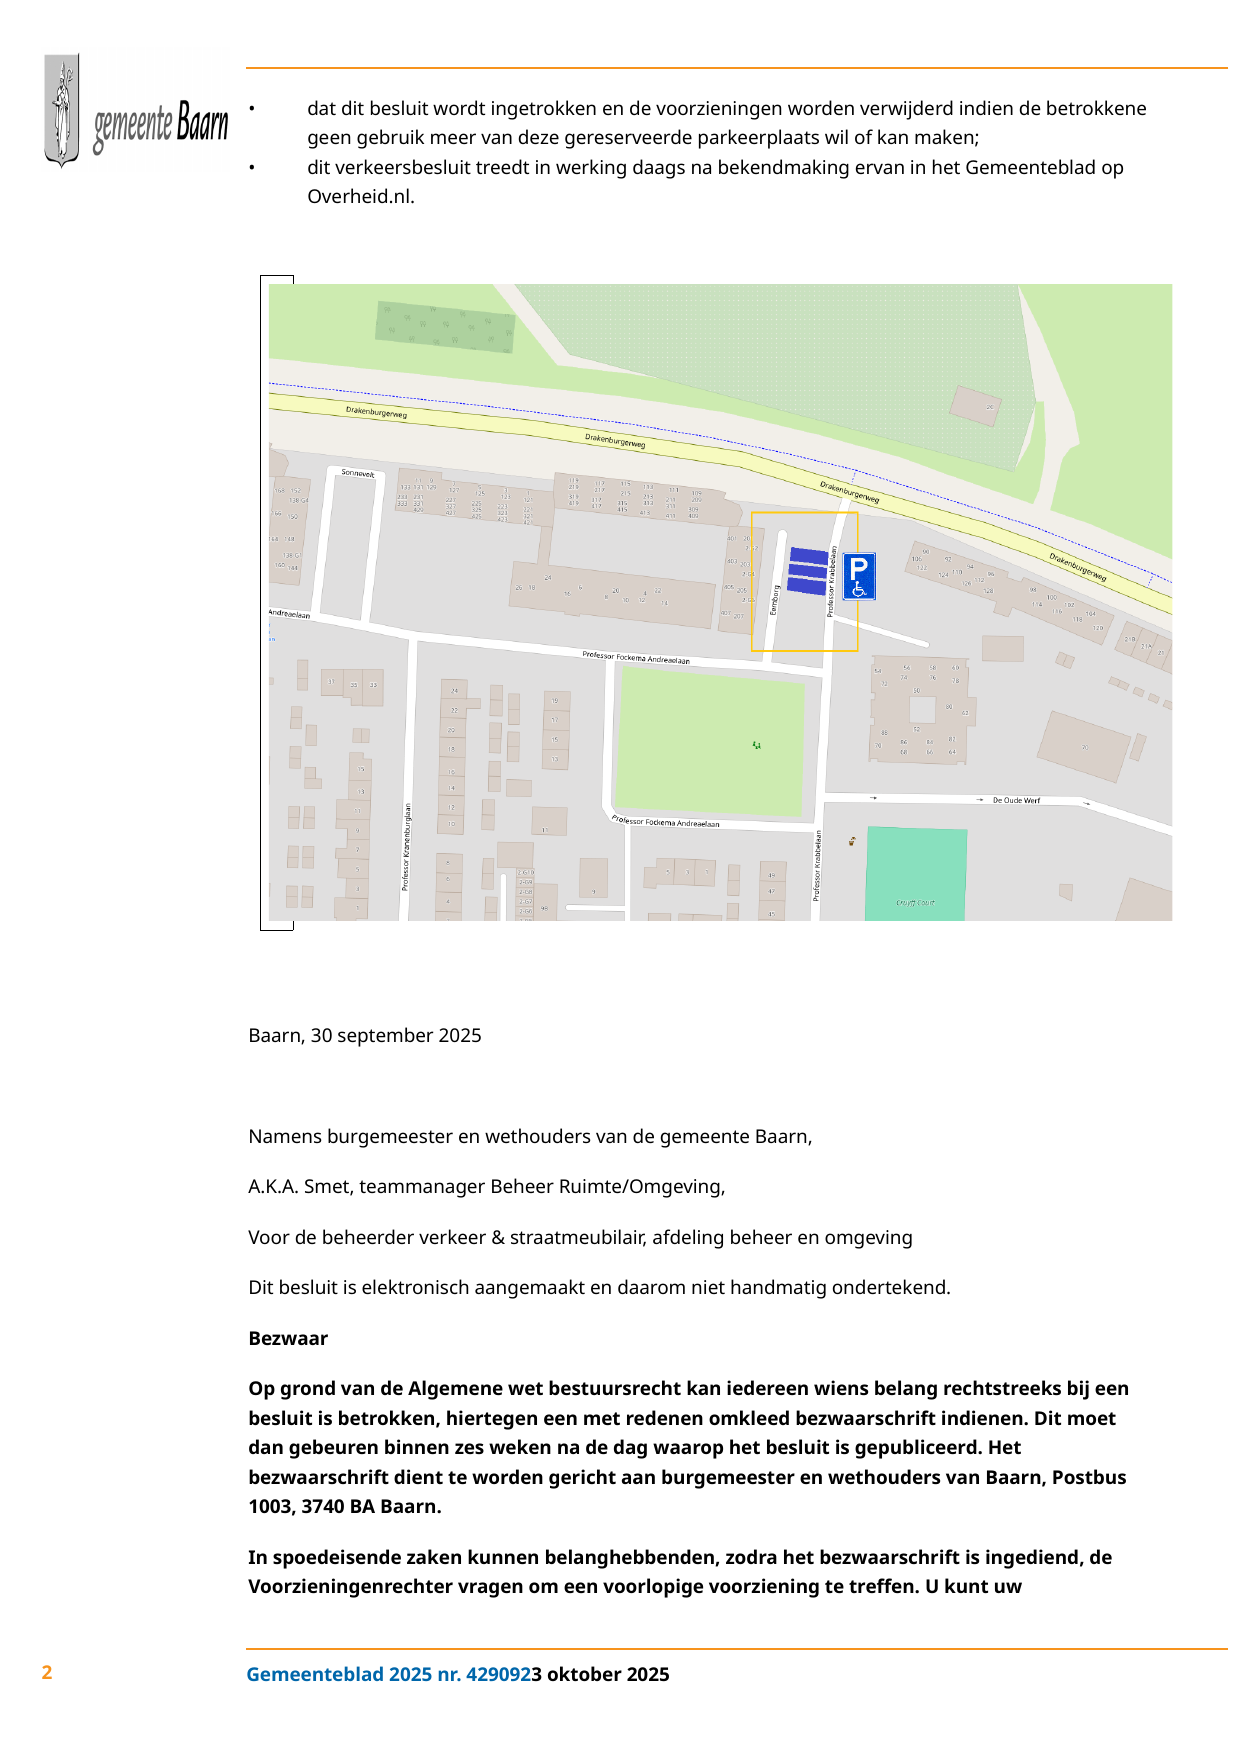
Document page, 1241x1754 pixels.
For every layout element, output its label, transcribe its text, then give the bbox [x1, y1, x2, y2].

text Op grond van de Algemene wet bestuursrecht kan iedereen wiens belang rechtstreeks bij een besluit is betrokken, hiertegen een met redenen omkleed bezwaarschrift indienen. Dit moet dan gebeuren binnen zes weken na de dag waarop het besluit is gepubliceerd. Het bezwaarschrift dient te worden gericht aan burgemeester en wethouders van Baarn, Postbus 1003, 3740 BA Baarn. [248, 1375, 1152, 1519]
text A.K.A. Smet, teammanager Beheer Ruimte/Omgeving, [248, 1174, 1152, 1199]
list dat dit besluit wordt ingetrokken en de voorzieningen worden verwijderd indien de betrokkene geen gebruik meer van deze gereserveerde parkeerplaats wil of kan maken; [248, 95, 1152, 150]
picture [41, 47, 231, 172]
text In spoedeisende zaken kunnen belanghebbenden, zodra het bezwaarschrift is ingediend, de Voorzieningenrechter vragen om een voorlopige voorziening te treffen. U kunt uw [248, 1544, 1152, 1599]
text Bezwaar [248, 1325, 1152, 1351]
text Namens burgemeester en wethouders van de gemeente Baarn, [248, 1123, 1152, 1149]
text Voor de beheerder verkeer & straatmeubilair, afdeling beheer en omgeving [248, 1224, 1152, 1250]
text Baarn, 30 september 2025 [248, 1022, 1152, 1048]
list dit verkeersbesluit treedt in werking daags na bekendmaking ervan in het Gemeenteblad op Overheid.nl. [248, 154, 1152, 209]
picture [268, 284, 1173, 921]
text Dit besluit is elektronisch aangemaakt en daarom niet handmatig ondertekend. [248, 1274, 1152, 1300]
